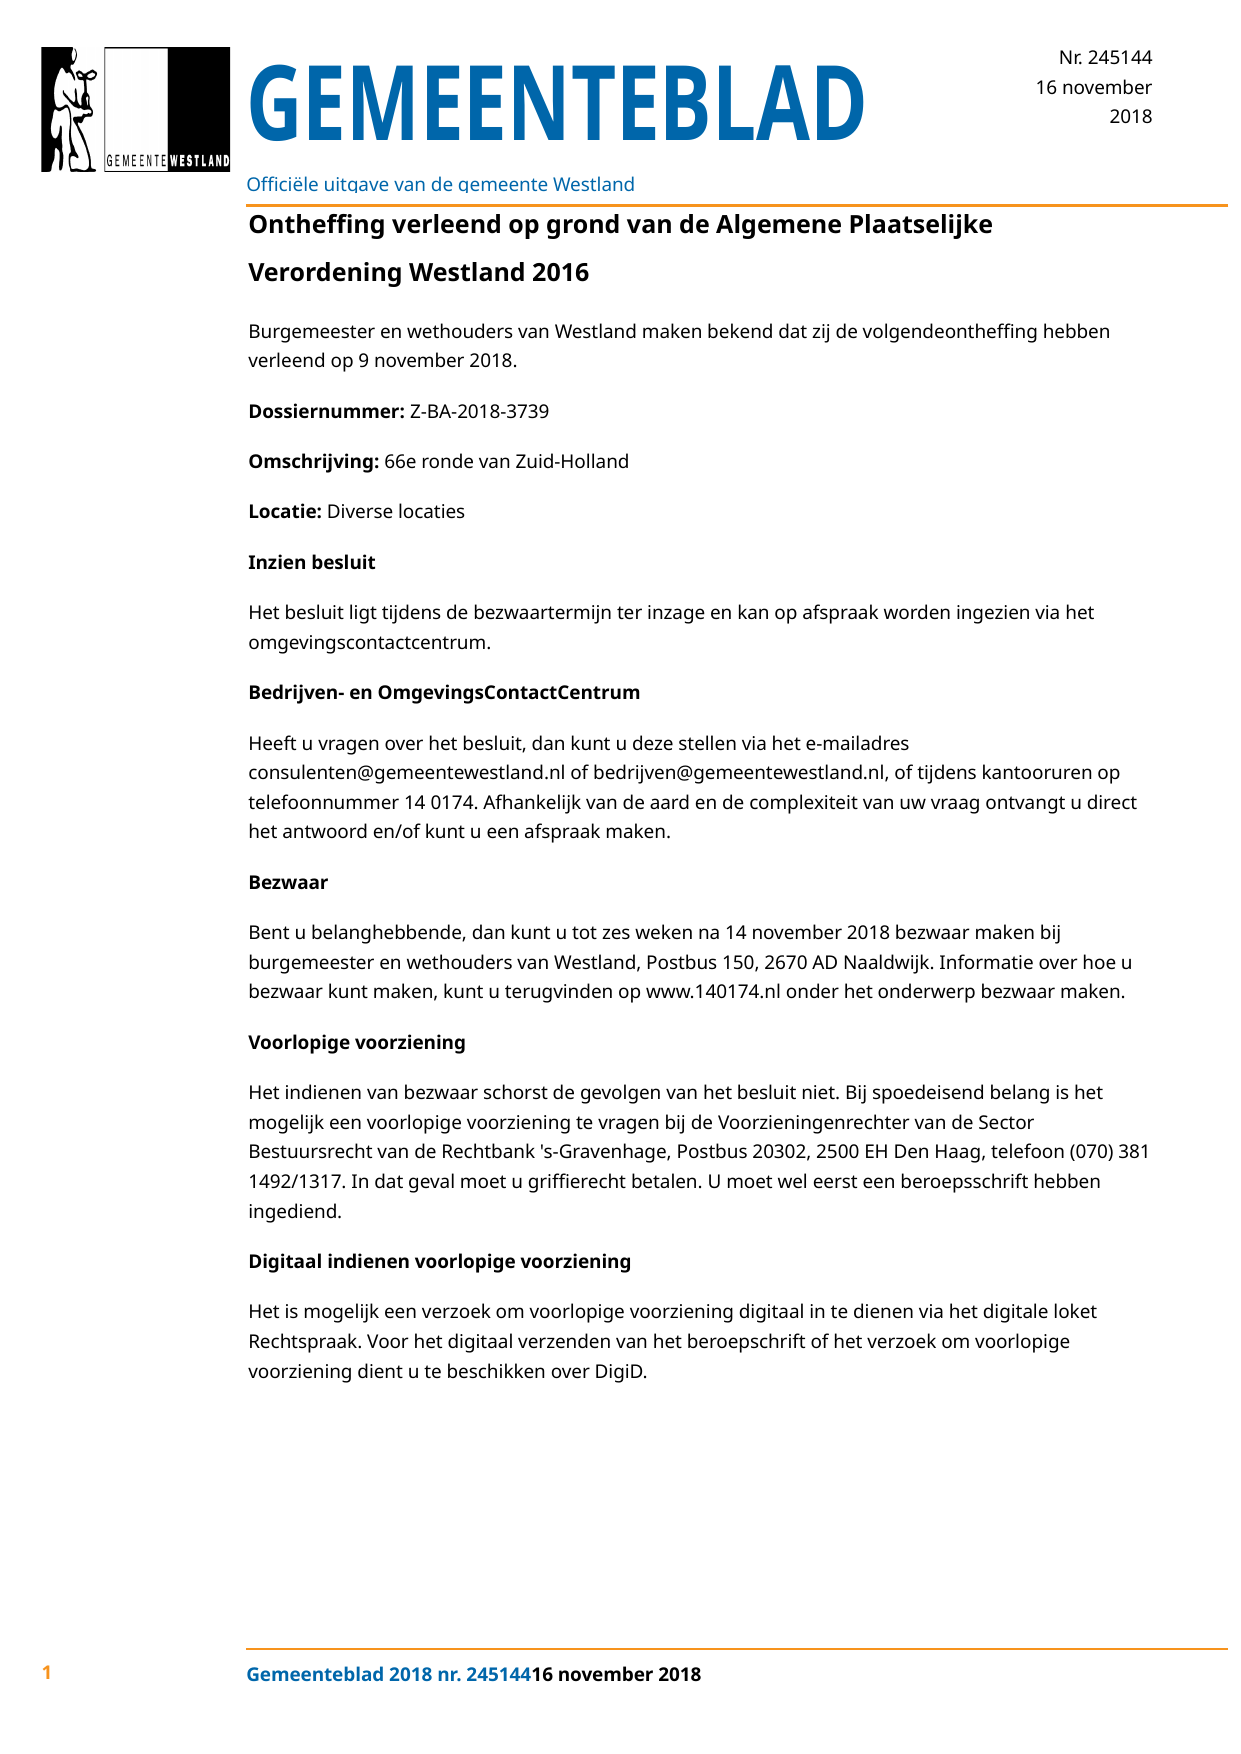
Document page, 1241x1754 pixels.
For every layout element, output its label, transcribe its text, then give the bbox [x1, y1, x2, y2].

text Bent u belanghebbende, dan kunt u tot zes weken na 14 november 2018 bezwaar maken bij burgemeester en wethouders van Westland, Postbus 150, 2670 AD Naaldwijk. Informatie over hoe u bezwaar kunt maken, kunt u terugvinden op www.140174.nl onder het onderwerp bezwaar maken. [248, 919, 1152, 1004]
text Burgemeester en wethouders van Westland maken bekend dat zij de volgendeontheffing hebben verleend op 9 november 2018. [248, 318, 1152, 373]
text Digitaal indienen voorlopige voorziening [248, 1248, 1152, 1274]
picture [41, 47, 231, 172]
text Bedrijven- en OmgevingsContactCentrum [248, 679, 1152, 705]
text Omschrijving: 66e ronde van Zuid-Holland [248, 448, 1152, 474]
text Bezwaar [248, 869, 1152, 895]
text Voorlopige voorziening [248, 1029, 1152, 1055]
text Ontheffing verleend op grond van de Algemene Plaatselijke Verordening Westland 2016 [248, 207, 1152, 288]
text Het indienen van bezwaar schorst de gevolgen van het besluit niet. Bij spoedeisend belang is het mogelijk een voorlopige voorziening te vragen bij de Voorzieningenrechter van de Sector Bestuursrecht van de Rechtbank 's-Gravenhage, Postbus 20302, 2500 EH Den Haag, telefoon (070) 381 1492/1317. In dat geval moet u griffierecht betalen. U moet wel eerst een beroepsschrift hebben ingediend. [248, 1079, 1152, 1224]
text Dossiernummer: Z-BA-2018-3739 [248, 398, 1152, 424]
text Heeft u vragen over het besluit, dan kunt u deze stellen via het e-mailadres consulenten@gemeentewestland.nl of bedrijven@gemeentewestland.nl, of tijdens kantooruren op telefoonnummer 14 0174. Afhankelijk van de aard en de complexiteit van uw vraag ontvangt u direct het antwoord en/of kunt u een afspraak maken. [248, 730, 1152, 844]
text Het besluit ligt tijdens de bezwaartermijn ter inzage en kan op afspraak worden ingezien via het omgevingscontactcentrum. [248, 599, 1152, 655]
text Het is mogelijk een verzoek om voorlopige voorziening digitaal in te dienen via het digitale loket Rechtspraak. Voor het digitaal verzenden van het beroepschrift of het verzoek om voorlopige voorziening dient u te beschikken over DigiD. [248, 1299, 1152, 1384]
text Inzien besluit [248, 549, 1152, 575]
text Locatie: Diverse locaties [248, 499, 1152, 524]
